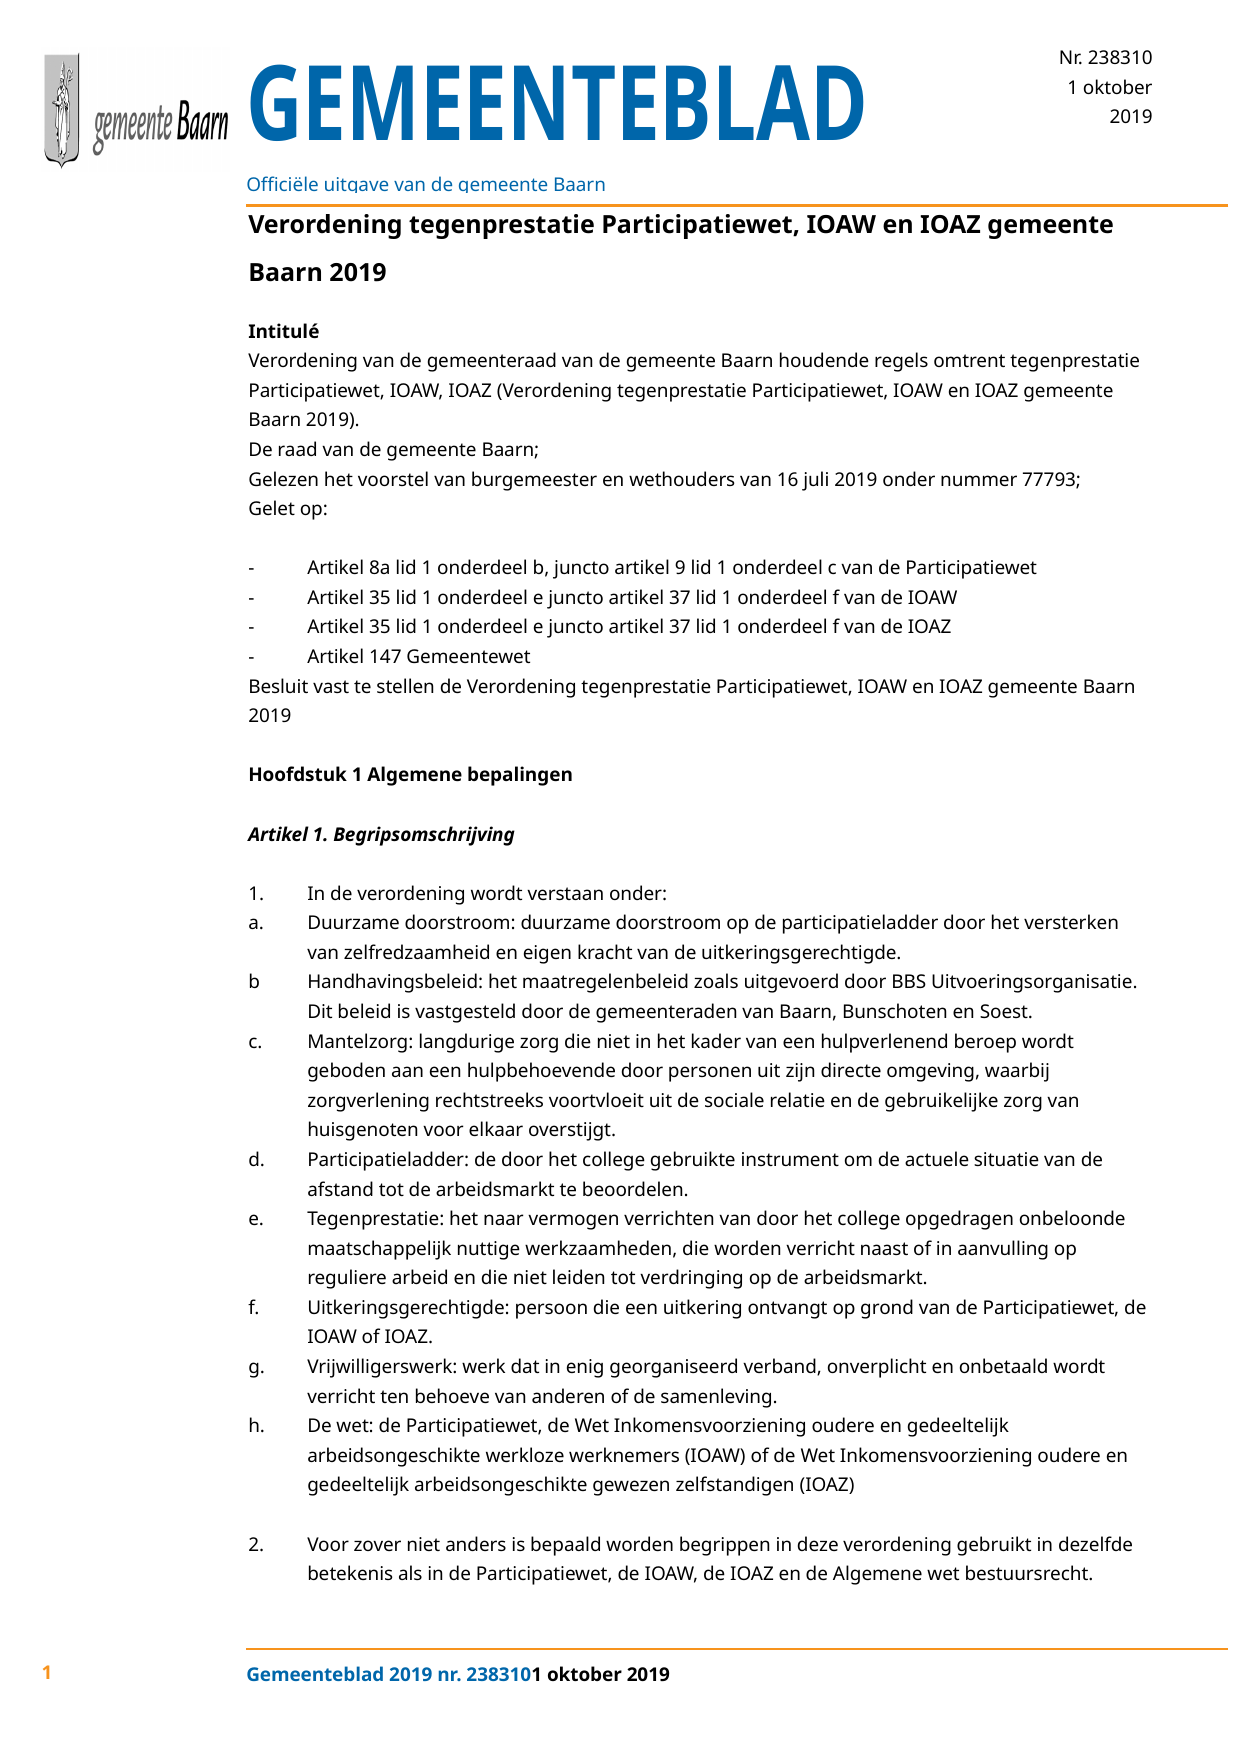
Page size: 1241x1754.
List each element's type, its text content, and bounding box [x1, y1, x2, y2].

list Artikel 147 Gemeentewet [248, 643, 1152, 669]
list Artikel 35 lid 1 onderdeel e juncto artikel 37 lid 1 onderdeel f van de IOAZ [248, 614, 1152, 639]
text Gelezen het voorstel van burgemeester en wethouders van 16 juli 2019 onder nummer 77793; [248, 466, 1152, 492]
text Artikel 1. Begripsomschrijving [248, 821, 1152, 847]
list Voor zover niet anders is bepaald worden begrippen in deze verordening gebruikt in dezelfde betekenis als in de Participatiewet, de IOAW, de IOAZ en de Algemene wet bestuursrecht. [248, 1531, 1152, 1586]
list Participatieladder: de door het college gebruikte instrument om de actuele situatie van de afstand tot de arbeidsmarkt te beoordelen. [248, 1146, 1152, 1202]
list In de verordening wordt verstaan onder: [248, 880, 1152, 906]
list Vrijwilligerswerk: werk dat in enig georganiseerd verband, onverplicht en onbetaald wordt verricht ten behoeve van anderen of de samenleving. [248, 1353, 1152, 1409]
list Artikel 35 lid 1 onderdeel e juncto artikel 37 lid 1 onderdeel f van de IOAW [248, 584, 1152, 610]
list De wet: de Participatiewet, de Wet Inkomensvoorziening oudere en gedeeltelijk arbeidsongeschikte werkloze werknemers (IOAW) of de Wet Inkomensvoorziening oudere en gedeeltelijk arbeidsongeschikte gewezen zelfstandigen (IOAZ) [248, 1412, 1152, 1497]
text Hoofdstuk 1 Algemene bepalingen [248, 762, 1152, 787]
text De raad van de gemeente Baarn; [248, 436, 1152, 462]
list Uitkeringsgerechtigde: persoon die een uitkering ontvangt op grond van de Participatiewet, de IOAW of IOAZ. [248, 1294, 1152, 1349]
list Artikel 8a lid 1 onderdeel b, juncto artikel 9 lid 1 onderdeel c van de Participatiewet [248, 554, 1152, 580]
list Tegenprestatie: het naar vermogen verrichten van door het college opgedragen onbeloonde maatschappelijk nuttige werkzaamheden, die worden verricht naast of in aanvulling op reguliere arbeid en die niet leiden tot verdringing op de arbeidsmarkt. [248, 1205, 1152, 1290]
list Duurzame doorstroom: duurzame doorstroom op de participatieladder door het versterken van zelfredzaamheid en eigen kracht van de uitkeringsgerechtigde. [248, 909, 1152, 965]
text Gelet op: [248, 495, 1152, 521]
list Mantelzorg: langdurige zorg die niet in het kader van een hulpverlenend beroep wordt geboden aan een hulpbehoevende door personen uit zijn directe omgeving, waarbij zorgverlening rechtstreeks voortvloeit uit de sociale relatie en de gebruikelijke zorg van huisgenoten voor elkaar overstijgt. [248, 1028, 1152, 1142]
text Besluit vast te stellen de Verordening tegenprestatie Participatiewet, IOAW en IOAZ gemeente Baarn 2019 [248, 673, 1152, 728]
text Verordening tegenprestatie Participatiewet, IOAW en IOAZ gemeente Baarn 2019 [248, 207, 1152, 288]
text Intitulé [248, 318, 1152, 344]
list Handhavingsbeleid: het maatregelenbeleid zoals uitgevoerd door BBS Uitvoeringsorganisatie. Dit beleid is vastgesteld door de gemeenteraden van Baarn, Bunschoten en Soest. [248, 969, 1152, 1024]
picture [41, 47, 231, 172]
text Verordening van de gemeenteraad van de gemeente Baarn houdende regels omtrent tegenprestatie Participatiewet, IOAW, IOAZ (Verordening tegenprestatie Participatiewet, IOAW en IOAZ gemeente Baarn 2019). [248, 347, 1152, 432]
